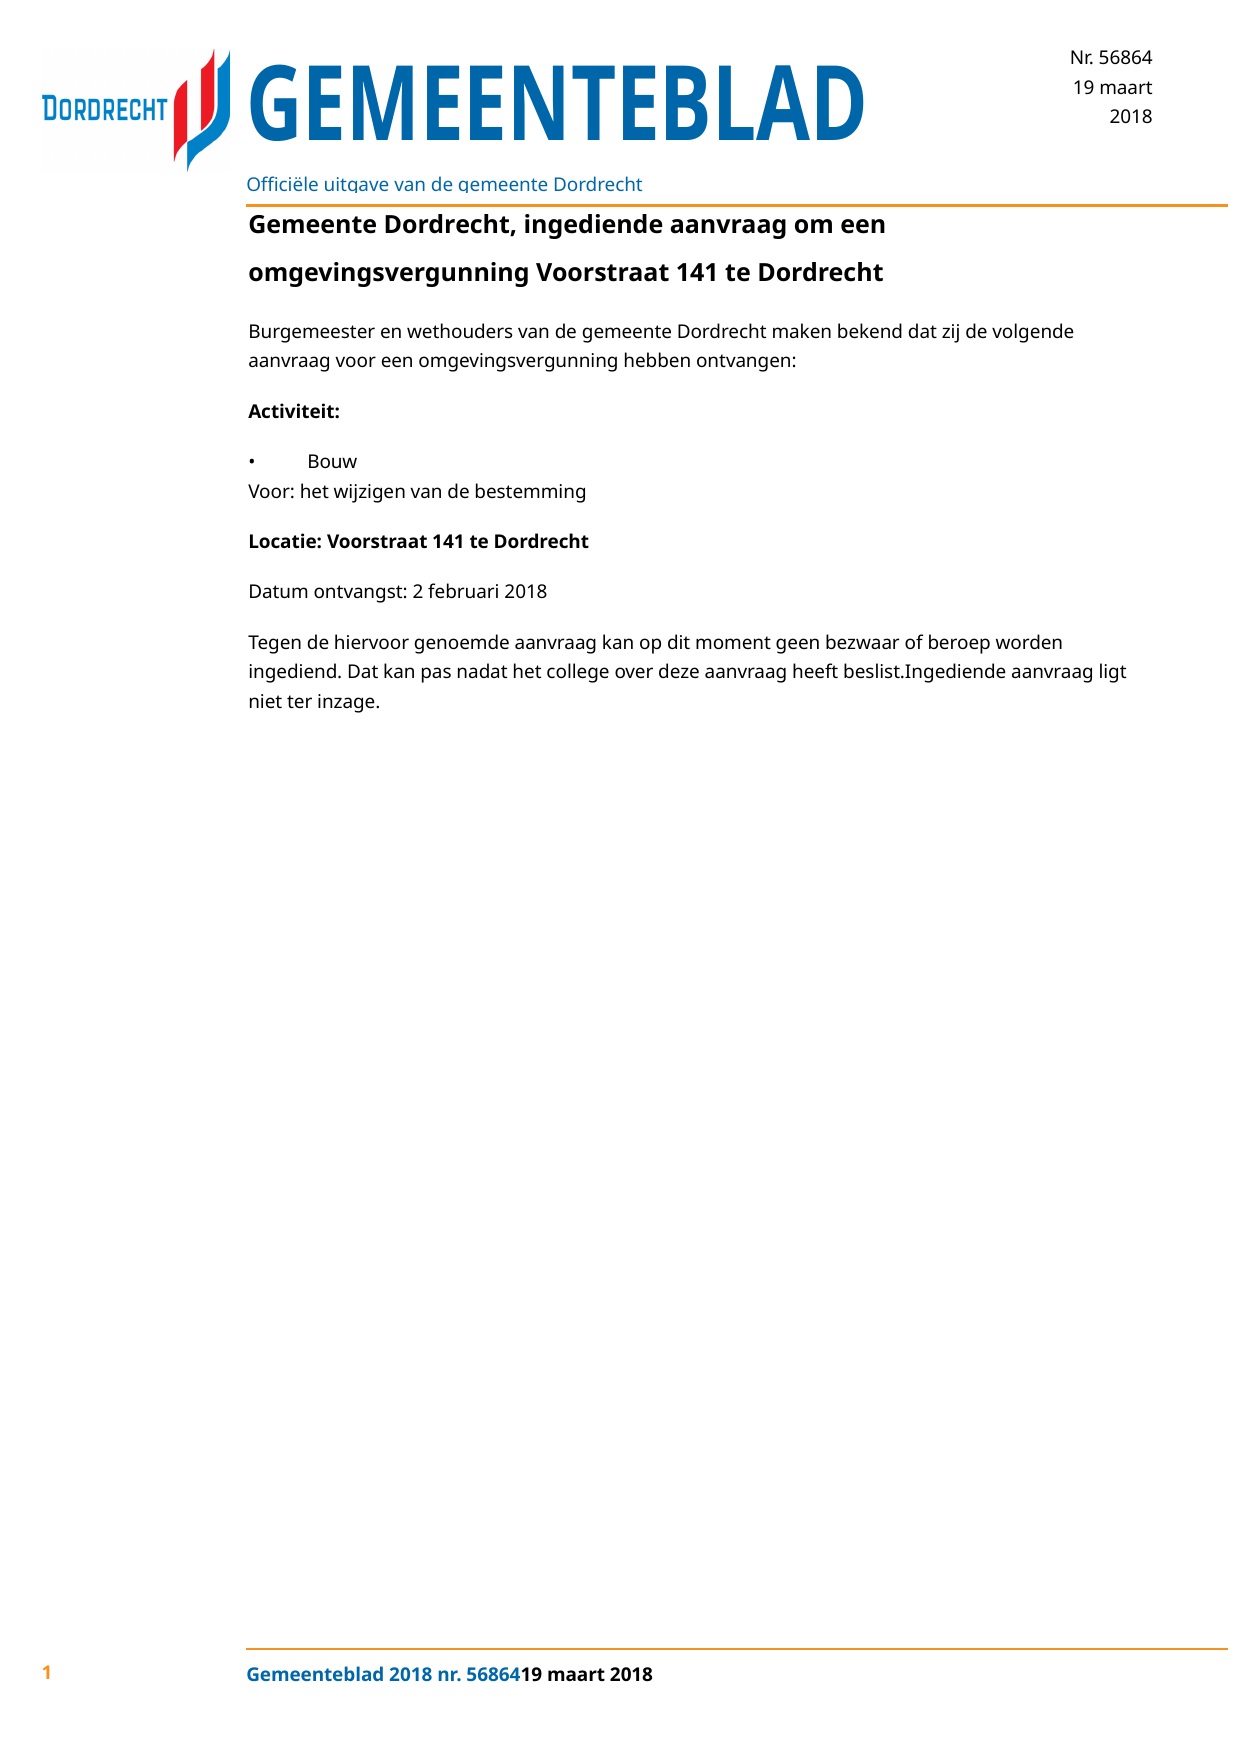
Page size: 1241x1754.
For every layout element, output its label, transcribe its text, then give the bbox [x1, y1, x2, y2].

text Burgemeester en wethouders van de gemeente Dordrecht maken bekend dat zij de volgende aanvraag voor een omgevingsvergunning hebben ontvangen: [248, 318, 1152, 373]
list Bouw [248, 448, 1152, 474]
text Tegen de hiervoor genoemde aanvraag kan op dit moment geen bezwaar of beroep worden ingediend. Dat kan pas nadat het college over deze aanvraag heeft beslist.Ingediende aanvraag ligt niet ter inzage. [248, 629, 1152, 714]
text Locatie: Voorstraat 141 te Dordrecht [248, 528, 1152, 554]
text Gemeente Dordrecht, ingediende aanvraag om een omgevingsvergunning Voorstraat 141 te Dordrecht [248, 207, 1152, 288]
text Activiteit: [248, 398, 1152, 424]
text Voor: het wijzigen van de bestemming [248, 478, 1152, 504]
text Datum ontvangst: 2 februari 2018 [248, 579, 1152, 604]
picture [41, 47, 231, 172]
